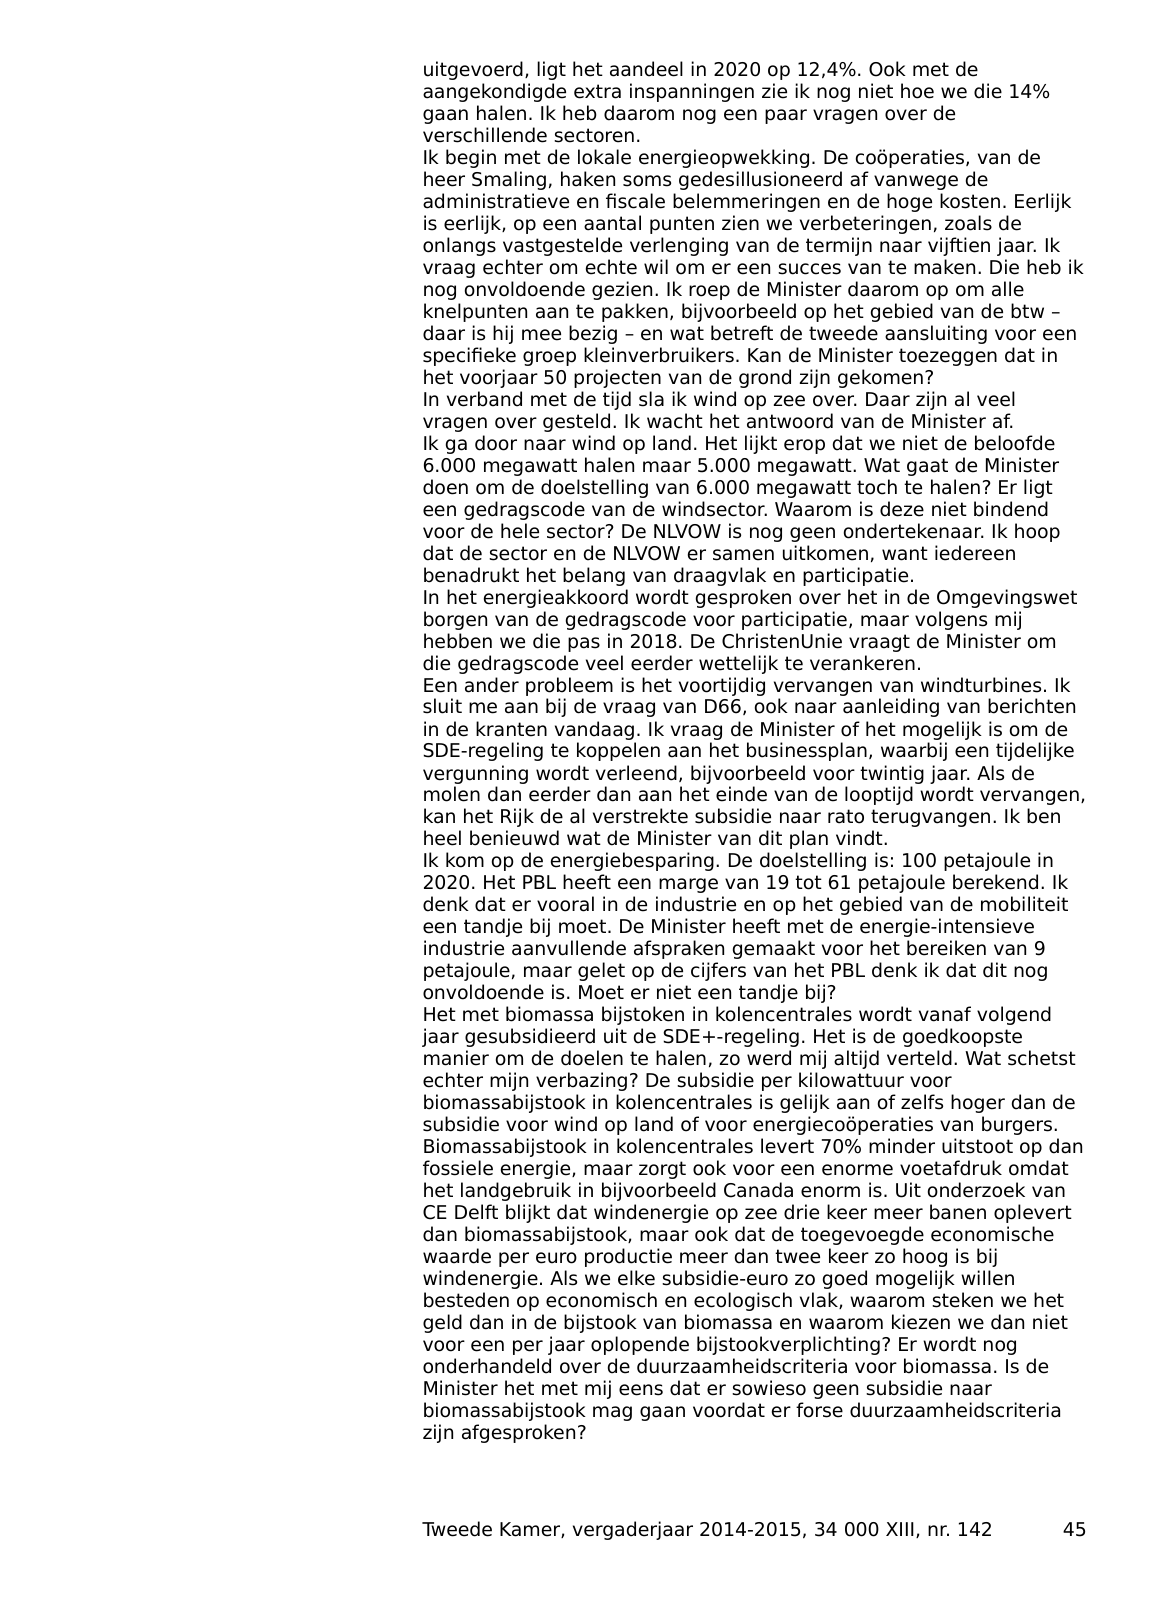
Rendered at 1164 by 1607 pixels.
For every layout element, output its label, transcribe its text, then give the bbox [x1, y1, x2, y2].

text In verband met de tijd sla ik wind op zee over. Daar zijn al veel vragen over gesteld. Ik wacht het antwoord van de Minister af. [422, 389, 1087, 433]
text Ik ga door naar wind op land. Het lijkt erop dat we niet de beloofde 6.000 megawatt halen maar 5.000 megawatt. Wat gaat de Minister doen om de doelstelling van 6.000 megawatt toch te halen? Er ligt een gedragscode van de windsector. Waarom is deze niet bindend voor de hele sector? De NLVOW is nog geen ondertekenaar. Ik hoop dat de sector en de NLVOW er samen uitkomen, want iedereen benadrukt het belang van draagvlak en participatie. [422, 433, 1087, 587]
text Ik begin met de lokale energieopwekking. De coöperaties, van de heer Smaling, haken soms gedesillusioneerd af vanwege de administratieve en fiscale belemmeringen en de hoge kosten. Eerlijk is eerlijk, op een aantal punten zien we verbeteringen, zoals de onlangs vastgestelde verlenging van de termijn naar vijftien jaar. Ik vraag echter om echte wil om er een succes van te maken. Die heb ik nog onvoldoende gezien. Ik roep de Minister daarom op om alle knelpunten aan te pakken, bijvoorbeeld op het gebied van de btw – daar is hij mee bezig – en wat betreft de tweede aansluiting voor een specifieke groep kleinverbruikers. Kan de Minister toezeggen dat in het voorjaar 50 projecten van de grond zijn gekomen? [422, 147, 1087, 389]
text Een ander probleem is het voortijdig vervangen van windturbines. Ik sluit me aan bij de vraag van D66, ook naar aanleiding van berichten in de kranten vandaag. Ik vraag de Minister of het mogelijk is om de SDE-regeling te koppelen aan het businessplan, waarbij een tijdelijke vergunning wordt verleend, bijvoorbeeld voor twintig jaar. Als de molen dan eerder dan aan het einde van de looptijd wordt vervangen, kan het Rijk de al verstrekte subsidie naar rato terugvangen. Ik ben heel benieuwd wat de Minister van dit plan vindt. [422, 674, 1087, 850]
text Het met biomassa bijstoken in kolencentrales wordt vanaf volgend jaar gesubsidieerd uit de SDE+-regeling. Het is de goedkoopste manier om de doelen te halen, zo werd mij altijd verteld. Wat schetst echter mijn verbazing? De subsidie per kilowattuur voor biomassabijstook in kolencentrales is gelijk aan of zelfs hoger dan de subsidie voor wind op land of voor energiecoöperaties van burgers. Biomassabijstook in kolencentrales levert 70% minder uitstoot op dan fossiele energie, maar zorgt ook voor een enorme voetafdruk omdat het landgebruik in bijvoorbeeld Canada enorm is. Uit onderzoek van CE Delft blijkt dat windenergie op zee drie keer meer banen oplevert dan biomassabijstook, maar ook dat de toegevoegde economische waarde per euro productie meer dan twee keer zo hoog is bij windenergie. Als we elke subsidie-euro zo goed mogelijk willen besteden op economisch en ecologisch vlak, waarom steken we het geld dan in de bijstook van biomassa en waarom kiezen we dan niet voor een per jaar oplopende bijstookverplichting? Er wordt nog onderhandeld over de duurzaamheidscriteria voor biomassa. Is de Minister het met mij eens dat er sowieso geen subsidie naar biomassabijstook mag gaan voordat er forse duurzaamheidscriteria zijn afgesproken? [422, 1004, 1087, 1444]
text uitgevoerd, ligt het aandeel in 2020 op 12,4%. Ook met de aangekondigde extra inspanningen zie ik nog niet hoe we die 14% gaan halen. Ik heb daarom nog een paar vragen over de verschillende sectoren. [422, 59, 1087, 147]
text In het energieakkoord wordt gesproken over het in de Omgevingswet borgen van de gedragscode voor participatie, maar volgens mij hebben we die pas in 2018. De ChristenUnie vraagt de Minister om die gedragscode veel eerder wettelijk te verankeren. [422, 587, 1087, 674]
text Ik kom op de energiebesparing. De doelstelling is: 100 petajoule in 2020. Het PBL heeft een marge van 19 tot 61 petajoule berekend. Ik denk dat er vooral in de industrie en op het gebied van de mobiliteit een tandje bij moet. De Minister heeft met de energie-intensieve industrie aanvullende afspraken gemaakt voor het bereiken van 9 petajoule, maar gelet op de cijfers van het PBL denk ik dat dit nog onvoldoende is. Moet er niet een tandje bij? [422, 850, 1087, 1004]
